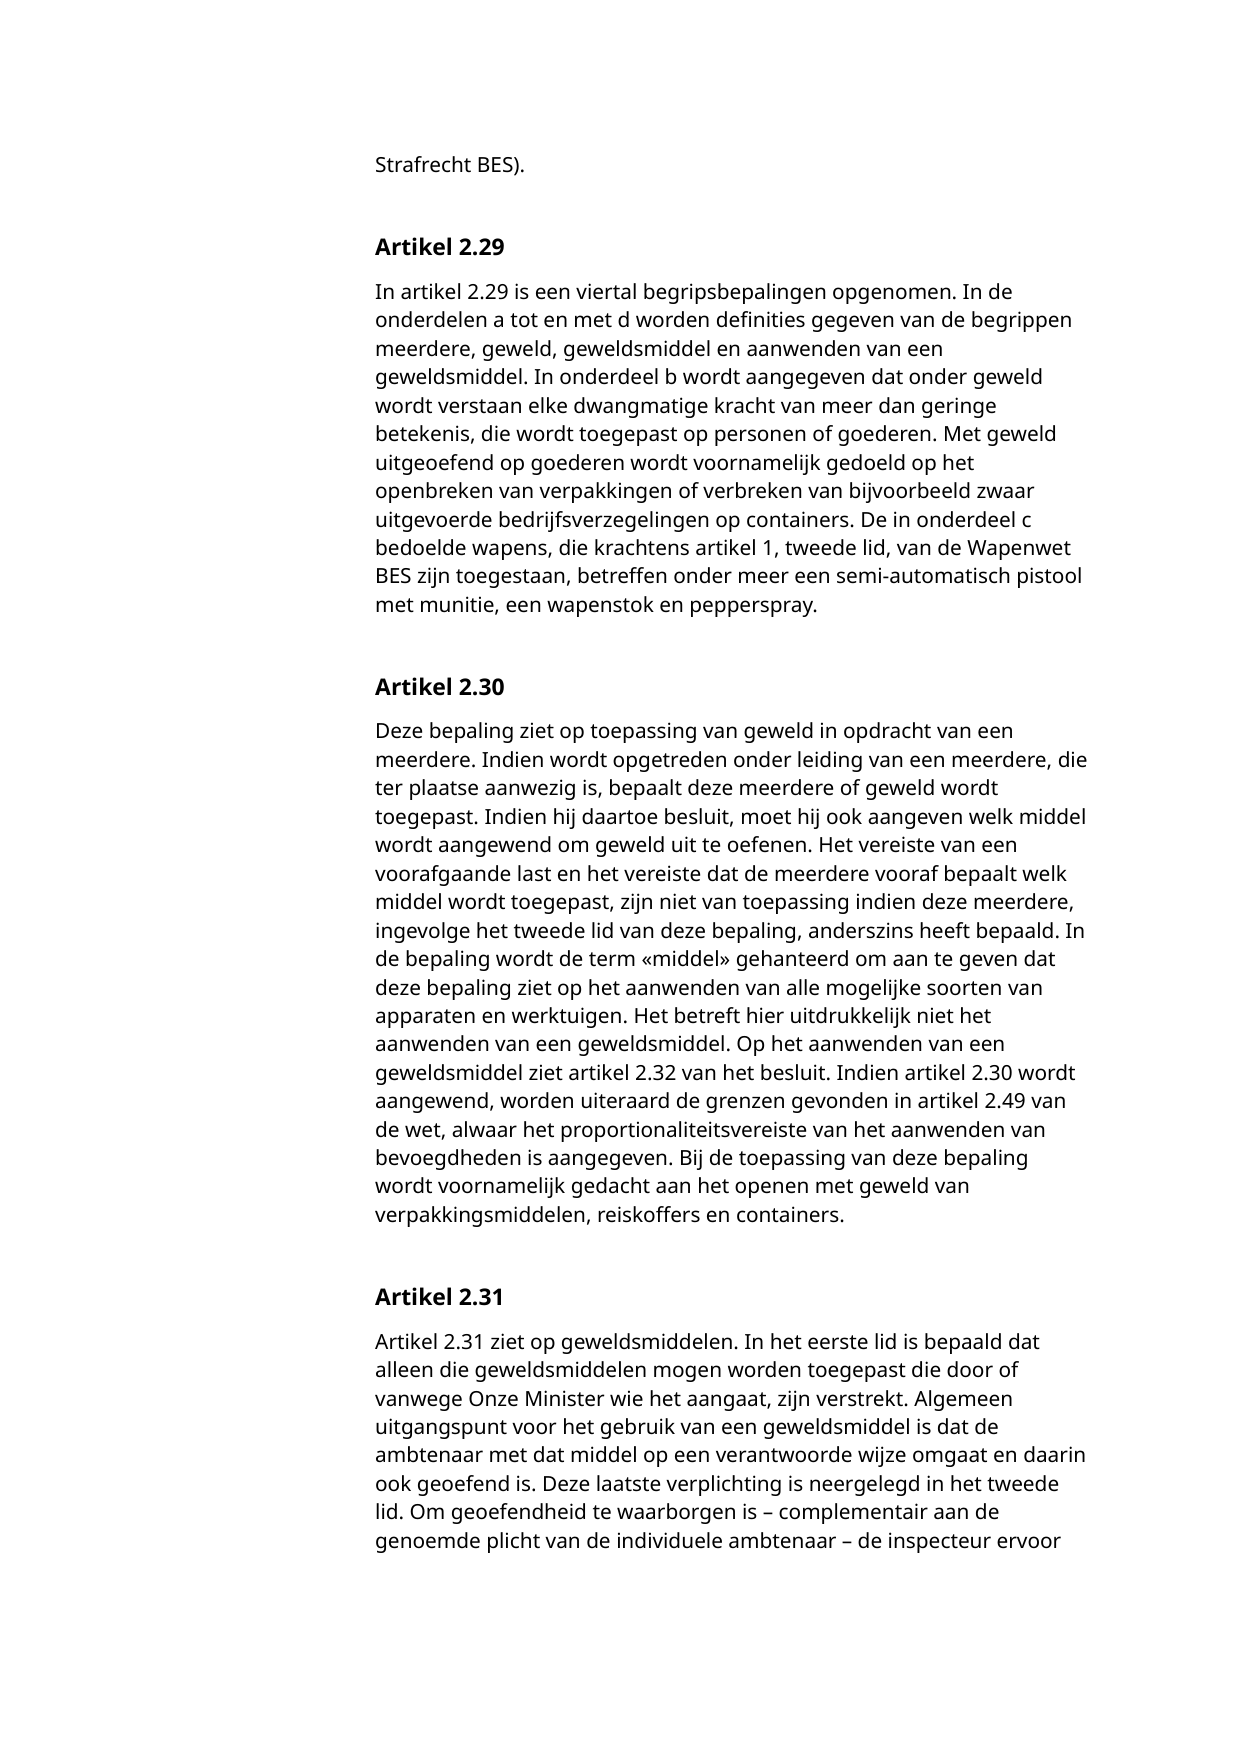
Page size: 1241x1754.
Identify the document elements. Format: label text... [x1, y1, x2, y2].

text Strafrecht BES). [375, 150, 1090, 178]
text In artikel 2.29 is een viertal begripsbepalingen opgenomen. In de onderdelen a tot en met d worden definities gegeven van de begrippen meerdere, geweld, geweldsmiddel en aanwenden van een geweldsmiddel. In onderdeel b wordt aangegeven dat onder geweld wordt verstaan elke dwangmatige kracht van meer dan geringe betekenis, die wordt toegepast op personen of goederen. Met geweld uitgeoefend op goederen wordt voornamelijk gedoeld op het openbreken van verpakkingen of verbreken van bijvoorbeeld zwaar uitgevoerde bedrijfsverzegelingen op containers. De in onderdeel c bedoelde wapens, die krachtens artikel 1, tweede lid, van de Wapenwet BES zijn toegestaan, betreffen onder meer een semi-automatisch pistool met munitie, een wapenstok en pepperspray. [375, 277, 1090, 618]
text Artikel 2.31 ziet op geweldsmiddelen. In het eerste lid is bepaald dat alleen die geweldsmiddelen mogen worden toegepast die door of vanwege Onze Minister wie het aangaat, zijn verstrekt. Algemeen uitgangspunt voor het gebruik van een geweldsmiddel is dat de ambtenaar met dat middel op een verantwoorde wijze omgaat en daarin ook geoefend is. Deze laatste verplichting is neergelegd in het tweede lid. Om geoefendheid te waarborgen is – complementair aan de genoemde plicht van de individuele ambtenaar – de inspecteur ervoor [375, 1327, 1090, 1554]
subtitle Artikel 2.31 [375, 1281, 1090, 1312]
text Deze bepaling ziet op toepassing van geweld in opdracht van een meerdere. Indien wordt opgetreden onder leiding van een meerdere, die ter plaatse aanwezig is, bepaalt deze meerdere of geweld wordt toegepast. Indien hij daartoe besluit, moet hij ook aangeven welk middel wordt aangewend om geweld uit te oefenen. Het vereiste van een voorafgaande last en het vereiste dat de meerdere vooraf bepaalt welk middel wordt toegepast, zijn niet van toepassing indien deze meerdere, ingevolge het tweede lid van deze bepaling, anderszins heeft bepaald. In de bepaling wordt de term «middel» gehanteerd om aan te geven dat deze bepaling ziet op het aanwenden van alle mogelijke soorten van apparaten en werktuigen. Het betreft hier uitdrukkelijk niet het aanwenden van een geweldsmiddel. Op het aanwenden van een geweldsmiddel ziet artikel 2.32 van het besluit. Indien artikel 2.30 wordt aangewend, worden uiteraard de grenzen gevonden in artikel 2.49 van de wet, alwaar het proportionaliteitsvereiste van het aanwenden van bevoegdheden is aangegeven. Bij de toepassing van deze bepaling wordt voornamelijk gedacht aan het openen met geweld van verpakkingsmiddelen, reiskoffers en containers. [375, 717, 1090, 1228]
subtitle Artikel 2.29 [375, 231, 1090, 262]
subtitle Artikel 2.30 [375, 670, 1090, 702]
